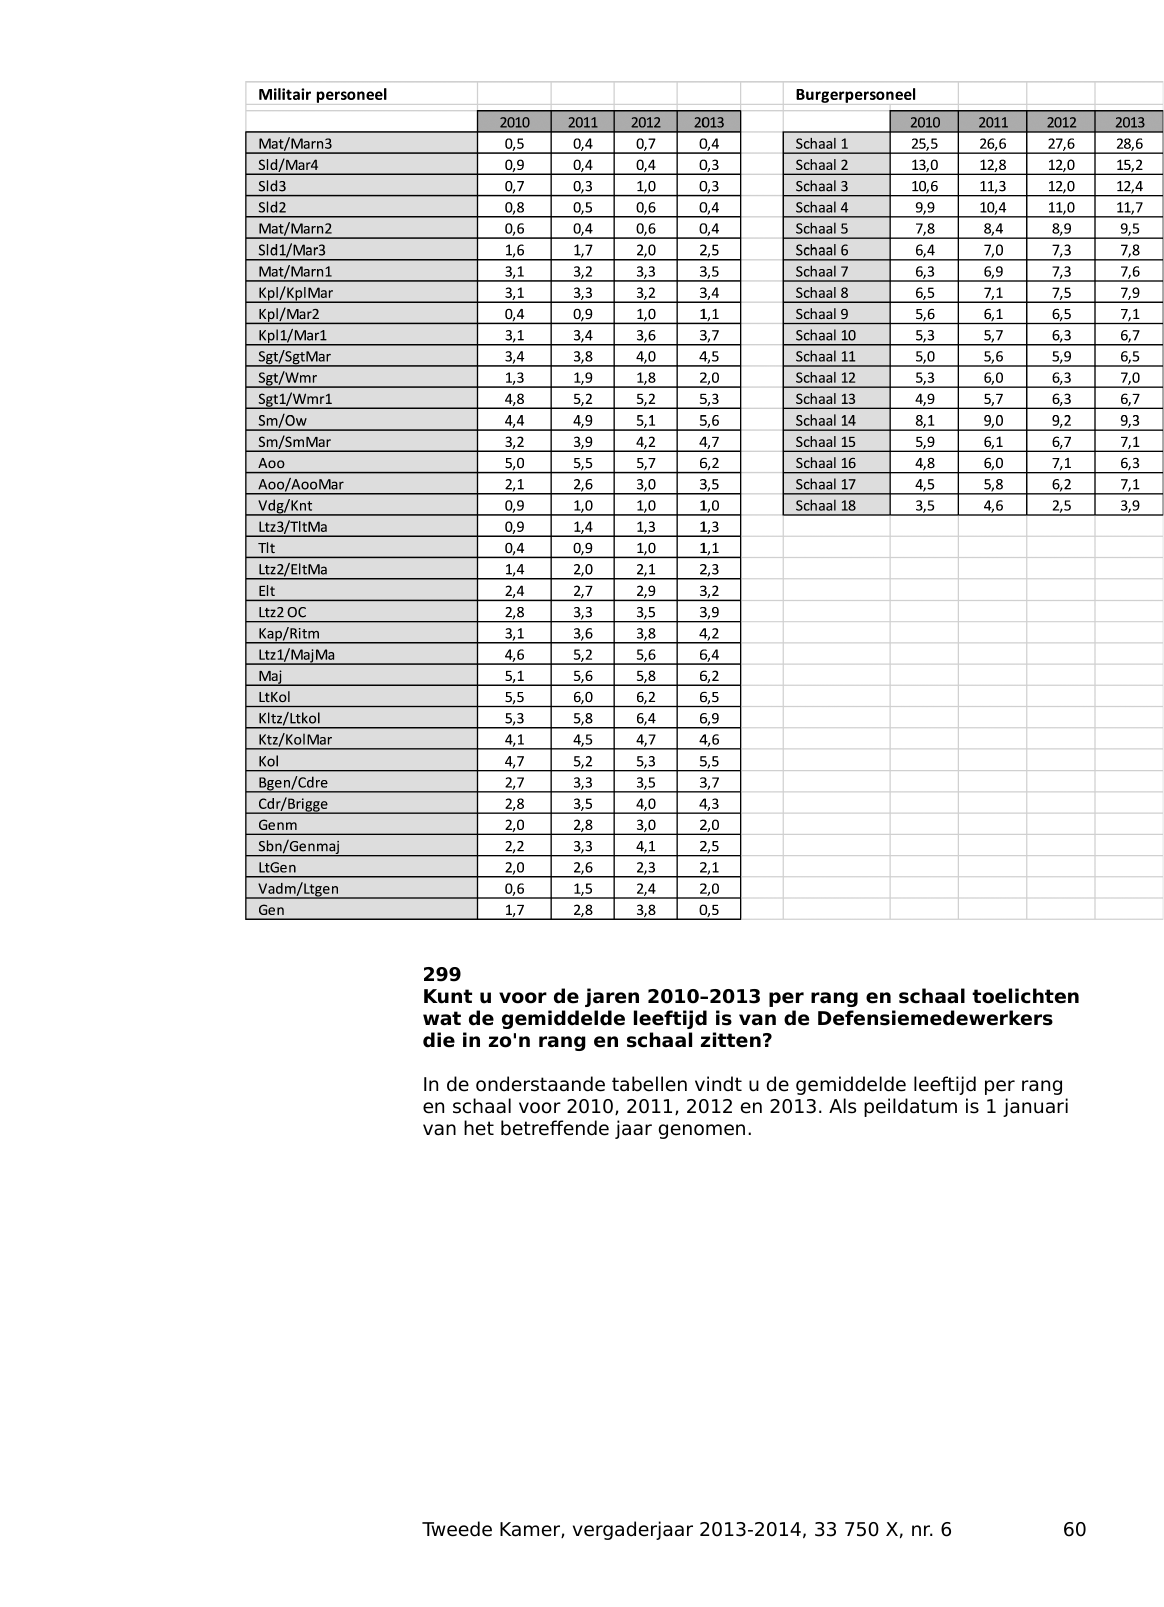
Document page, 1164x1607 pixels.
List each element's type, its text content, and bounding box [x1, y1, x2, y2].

text Kunt u voor de jaren 2010–2013 per rang en schaal toelichten wat de gemiddelde leeftijd is van de Defensiemedewerkers die in zo'n rang en schaal zitten? [422, 986, 1087, 1052]
picture [242, 81, 1164, 920]
text In de onderstaande tabellen vindt u de gemiddelde leeftijd per rang en schaal voor 2010, 2011, 2012 en 2013. Als peildatum is 1 januari van het betreffende jaar genomen. [422, 1074, 1087, 1140]
text 299 [422, 964, 1087, 986]
